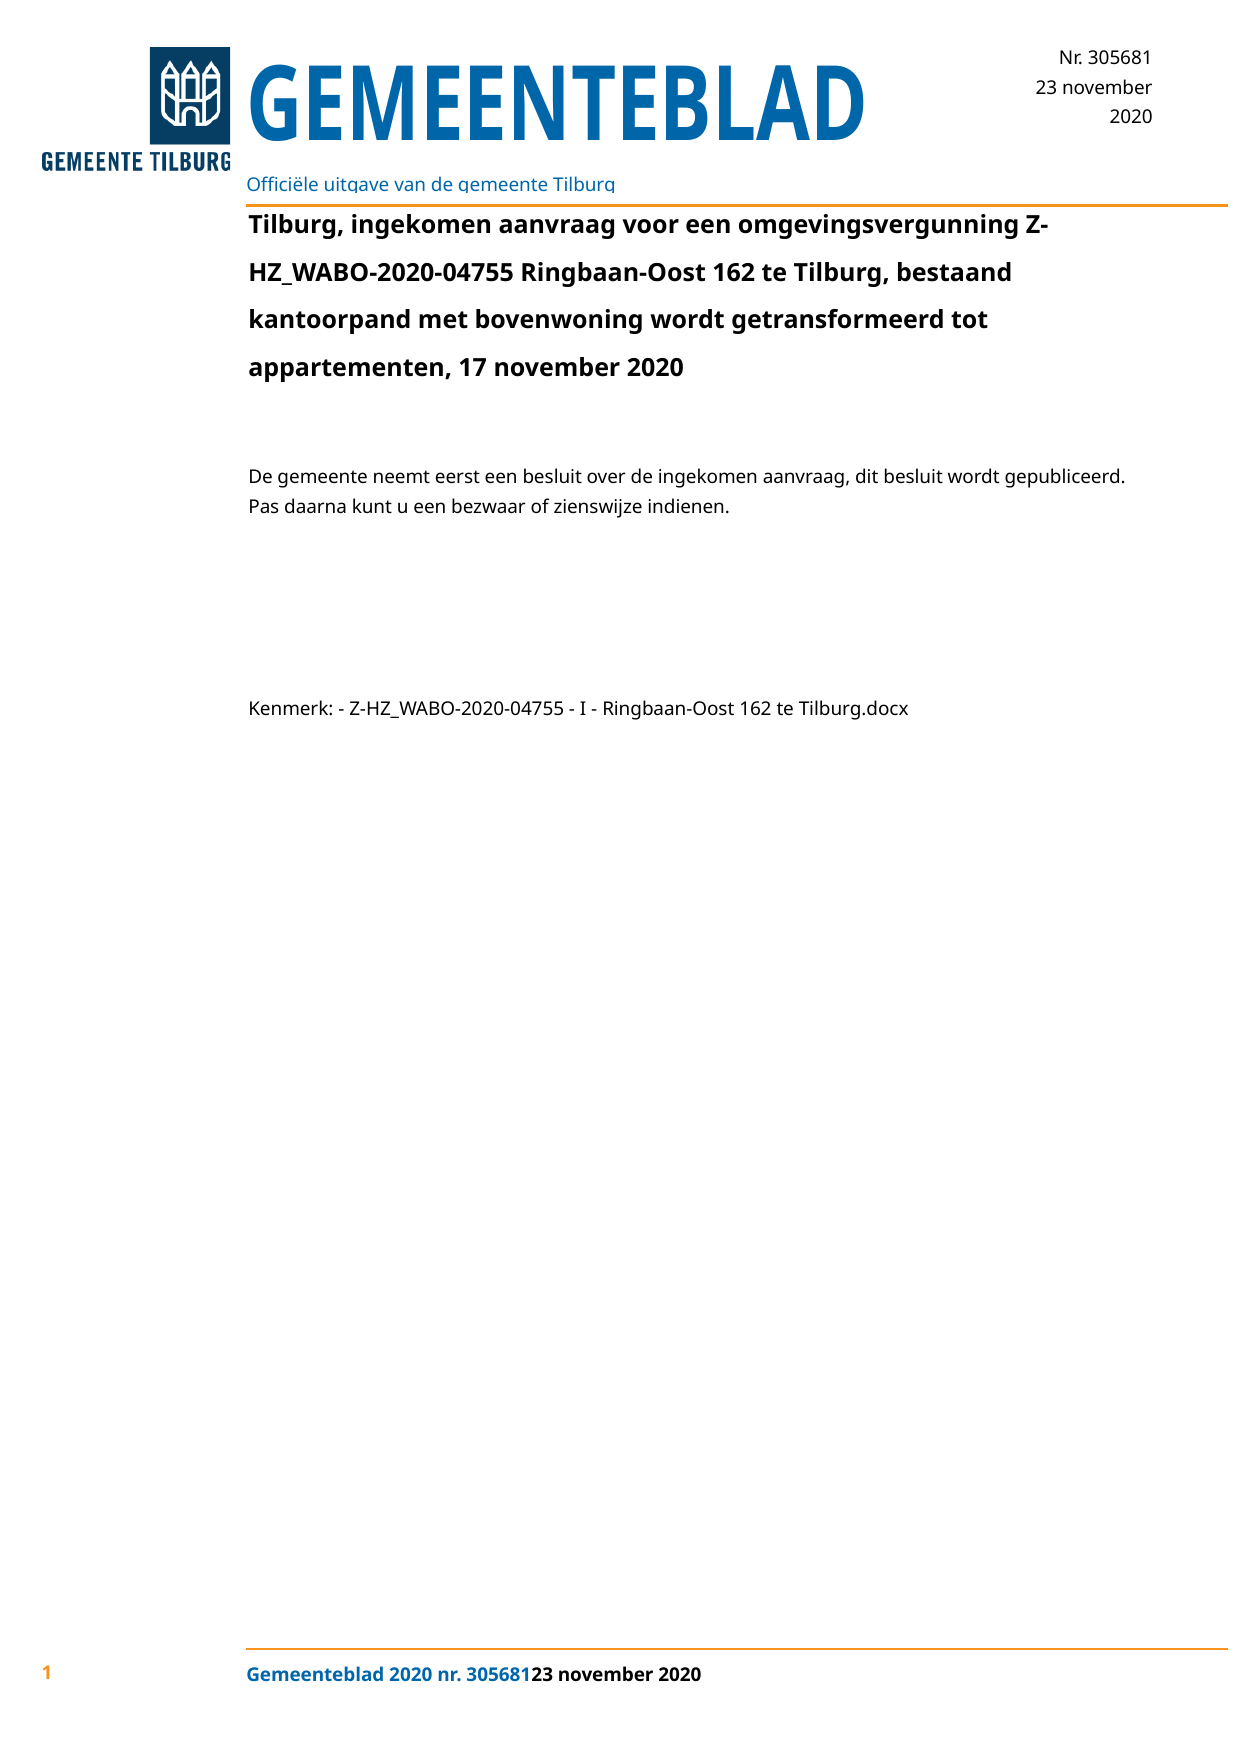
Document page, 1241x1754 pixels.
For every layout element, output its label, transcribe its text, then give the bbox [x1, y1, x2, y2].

text De gemeente neemt eerst een besluit over de ingekomen aanvraag, dit besluit wordt gepubliceerd. Pas daarna kunt u een bezwaar of zienswijze indienen. [248, 463, 1152, 519]
text Tilburg, ingekomen aanvraag voor een omgevingsvergunning Z-HZ_WABO-2020-04755 Ringbaan-Oost 162 te Tilburg, bestaand kantoorpand met bovenwoning wordt getransformeerd tot appartementen, 17 november 2020 [248, 207, 1152, 384]
picture [41, 47, 231, 172]
text Kenmerk: - Z-HZ_WABO-2020-04755 - I - Ringbaan-Oost 162 te Tilburg.docx [248, 695, 1152, 721]
